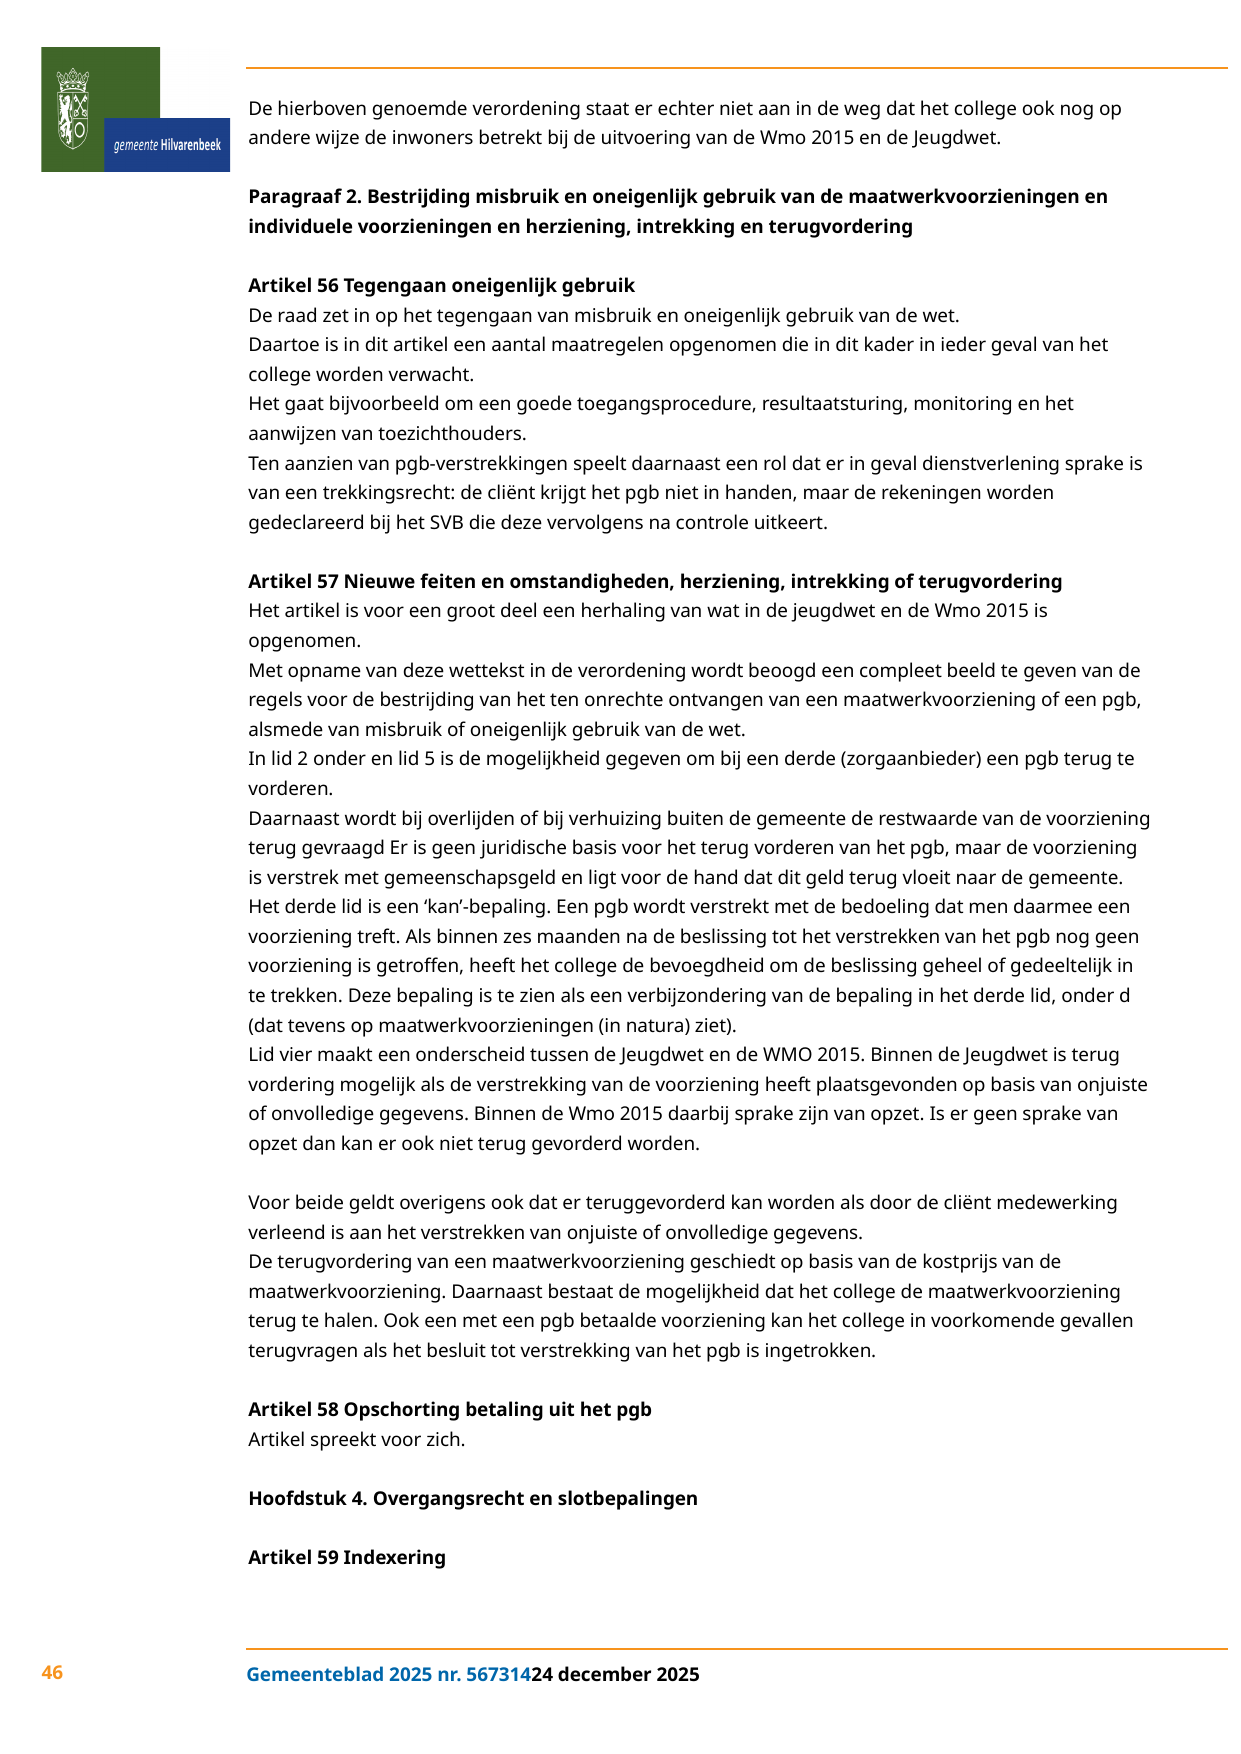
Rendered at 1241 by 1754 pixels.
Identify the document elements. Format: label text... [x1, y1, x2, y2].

text Artikel 58 Opschorting betaling uit het pgb [248, 1396, 1152, 1422]
text Ten aanzien van pgb-verstrekkingen speelt daarnaast een rol dat er in geval dienstverlening sprake is van een trekkingsrecht: de cliënt krijgt het pgb niet in handen, maar de rekeningen worden gedeclareerd bij het SVB die deze vervolgens na controle uitkeert. [248, 450, 1152, 535]
text Artikel 57 Nieuwe feiten en omstandigheden, herziening, intrekking of terugvordering [248, 568, 1152, 594]
text Hoofdstuk 4. Overgangsrecht en slotbepalingen [248, 1485, 1152, 1511]
text Het derde lid is een ‘kan’-bepaling. Een pgb wordt verstrekt met de bedoeling dat men daarmee een voorziening treft. Als binnen zes maanden na de beslissing tot het verstrekken van het pgb nog geen voorziening is getroffen, heeft het college de bevoegdheid om de beslissing geheel of gedeeltelijk in te trekken. Deze bepaling is te zien als een verbijzondering van de bepaling in het derde lid, onder d (dat tevens op maatwerkvoorzieningen (in natura) ziet). [248, 893, 1152, 1038]
text Lid vier maakt een onderscheid tussen de Jeugdwet en de WMO 2015. Binnen de Jeugdwet is terug vordering mogelijk als de verstrekking van de voorziening heeft plaatsgevonden op basis van onjuiste of onvolledige gegevens. Binnen de Wmo 2015 daarbij sprake zijn van opzet. Is er geen sprake van opzet dan kan er ook niet terug gevorderd worden. [248, 1041, 1152, 1156]
text Artikel 59 Indexering [248, 1544, 1152, 1570]
text De hierboven genoemde verordening staat er echter niet aan in de weg dat het college ook nog op andere wijze de inwoners betrekt bij de uitvoering van de Wmo 2015 en de Jeugdwet. [248, 95, 1152, 150]
picture [41, 47, 231, 172]
text Daartoe is in dit artikel een aantal maatregelen opgenomen die in dit kader in ieder geval van het college worden verwacht. [248, 331, 1152, 387]
text Artikel spreekt voor zich. [248, 1426, 1152, 1452]
text Met opname van deze wettekst in de verordening wordt beoogd een compleet beeld te geven van de regels voor de bestrijding van het ten onrechte ontvangen van een maatwerkvoorziening of een pgb, alsmede van misbruik of oneigenlijk gebruik van de wet. [248, 657, 1152, 742]
text Daarnaast wordt bij overlijden of bij verhuizing buiten de gemeente de restwaarde van de voorziening terug gevraagd Er is geen juridische basis voor het terug vorderen van het pgb, maar de voorziening is verstrek met gemeenschapsgeld en ligt voor de hand dat dit geld terug vloeit naar de gemeente. [248, 805, 1152, 890]
text Artikel 56 Tegengaan oneigenlijk gebruik [248, 272, 1152, 298]
text Het artikel is voor een groot deel een herhaling van wat in de jeugdwet en de Wmo 2015 is opgenomen. [248, 598, 1152, 653]
text In lid 2 onder en lid 5 is de mogelijkheid gegeven om bij een derde (zorgaanbieder) een pgb terug te vorderen. [248, 746, 1152, 801]
text De raad zet in op het tegengaan van misbruik en oneigenlijk gebruik van de wet. [248, 302, 1152, 328]
text Paragraaf 2. Bestrijding misbruik en oneigenlijk gebruik van de maatwerkvoorzieningen en individuele voorzieningen en herziening, intrekking en terugvordering [248, 183, 1152, 239]
text Het gaat bijvoorbeeld om een goede toegangsprocedure, resultaatsturing, monitoring en het aanwijzen van toezichthouders. [248, 391, 1152, 446]
text Voor beide geldt overigens ook dat er teruggevorderd kan worden als door de cliënt medewerking verleend is aan het verstrekken van onjuiste of onvolledige gegevens. [248, 1189, 1152, 1245]
text De terugvordering van een maatwerkvoorziening geschiedt op basis van de kostprijs van de maatwerkvoorziening. Daarnaast bestaat de mogelijkheid dat het college de maatwerkvoorziening terug te halen. Ook een met een pgb betaalde voorziening kan het college in voorkomende gevallen terugvragen als het besluit tot verstrekking van het pgb is ingetrokken. [248, 1248, 1152, 1363]
